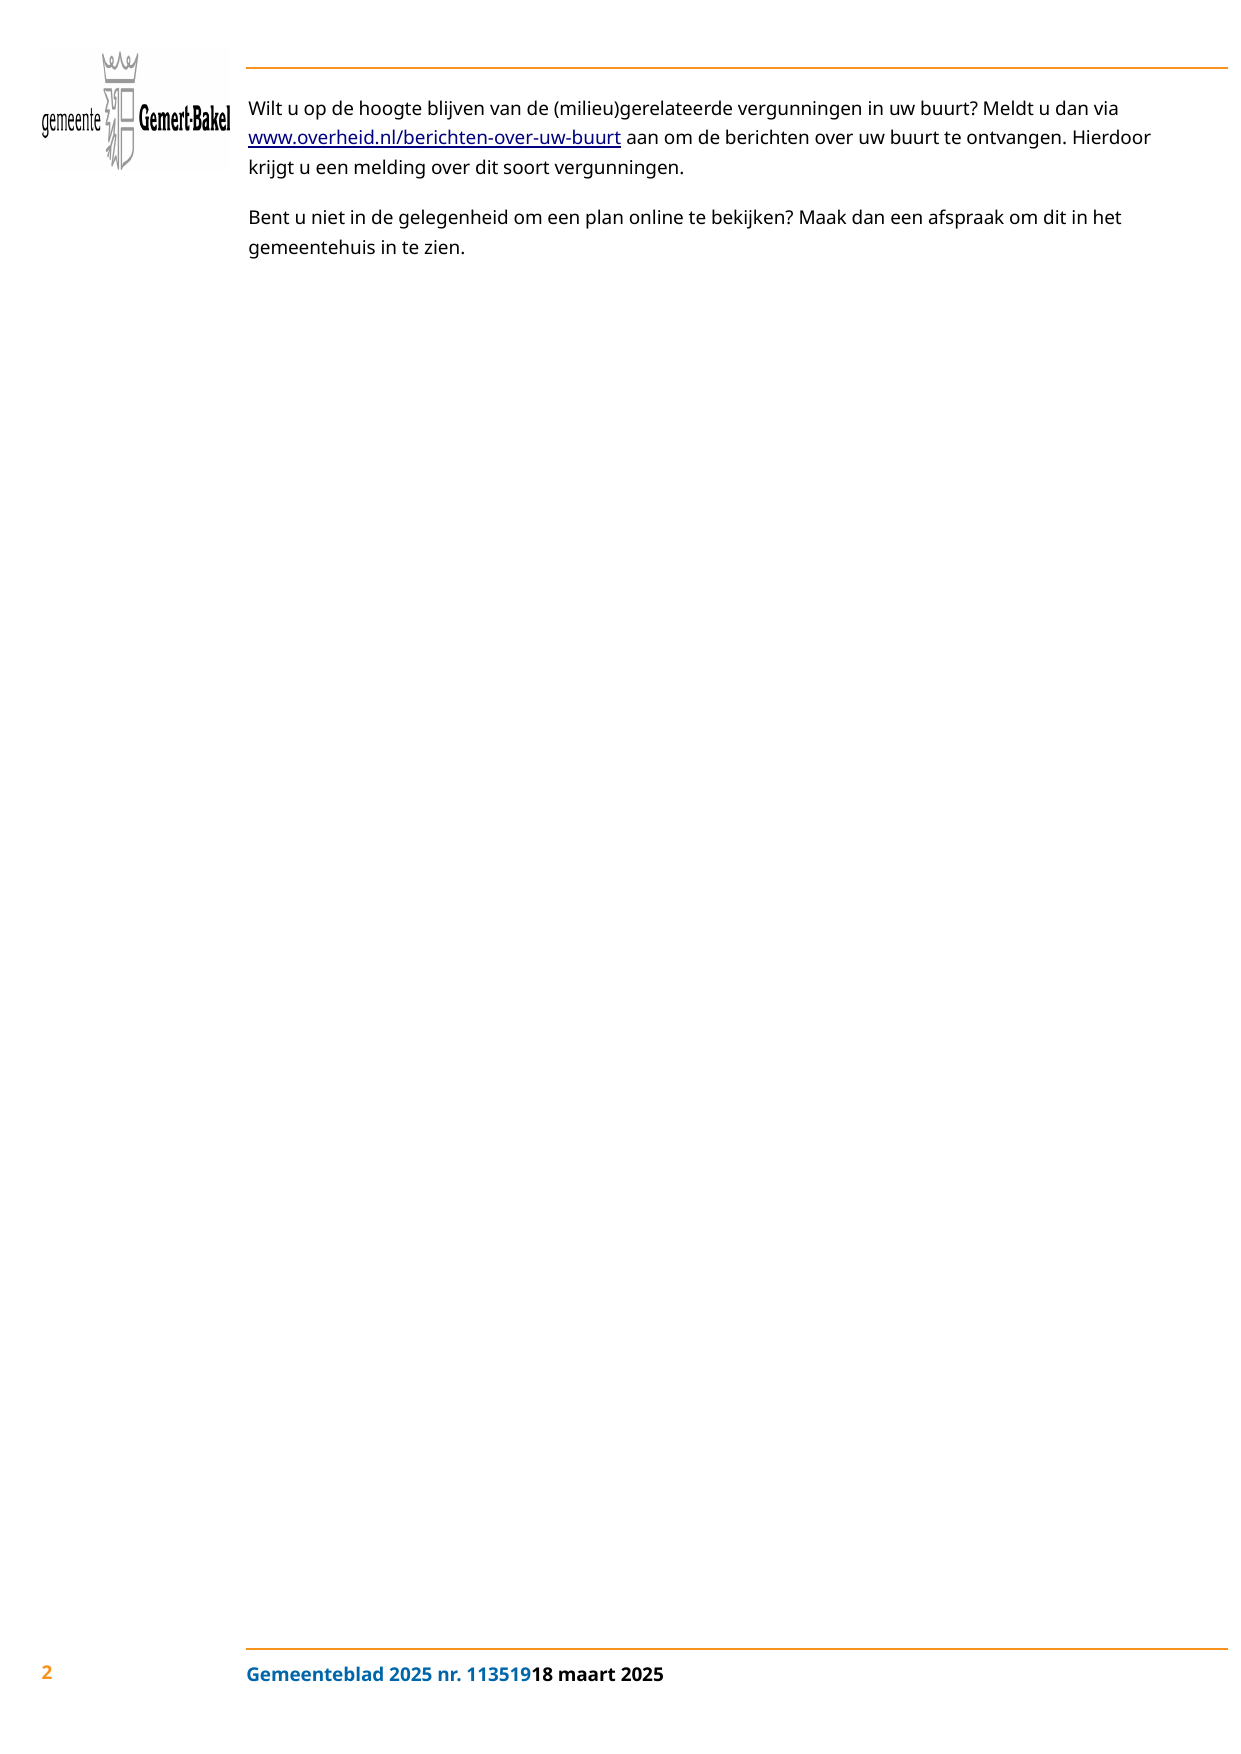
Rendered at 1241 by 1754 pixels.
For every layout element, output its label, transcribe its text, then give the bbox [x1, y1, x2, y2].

text Wilt u op de hoogte blijven van de (milieu)gerelateerde vergunningen in uw buurt? Meldt u dan via www.overheid.nl/berichten-over-uw-buurt aan om de berichten over uw buurt te ontvangen. Hierdoor krijgt u een melding over dit soort vergunningen. [248, 95, 1152, 180]
text Bent u niet in de gelegenheid om een plan online te bekijken? Maak dan een afspraak om dit in het gemeentehuis in te zien. [248, 204, 1152, 260]
picture [41, 47, 231, 172]
